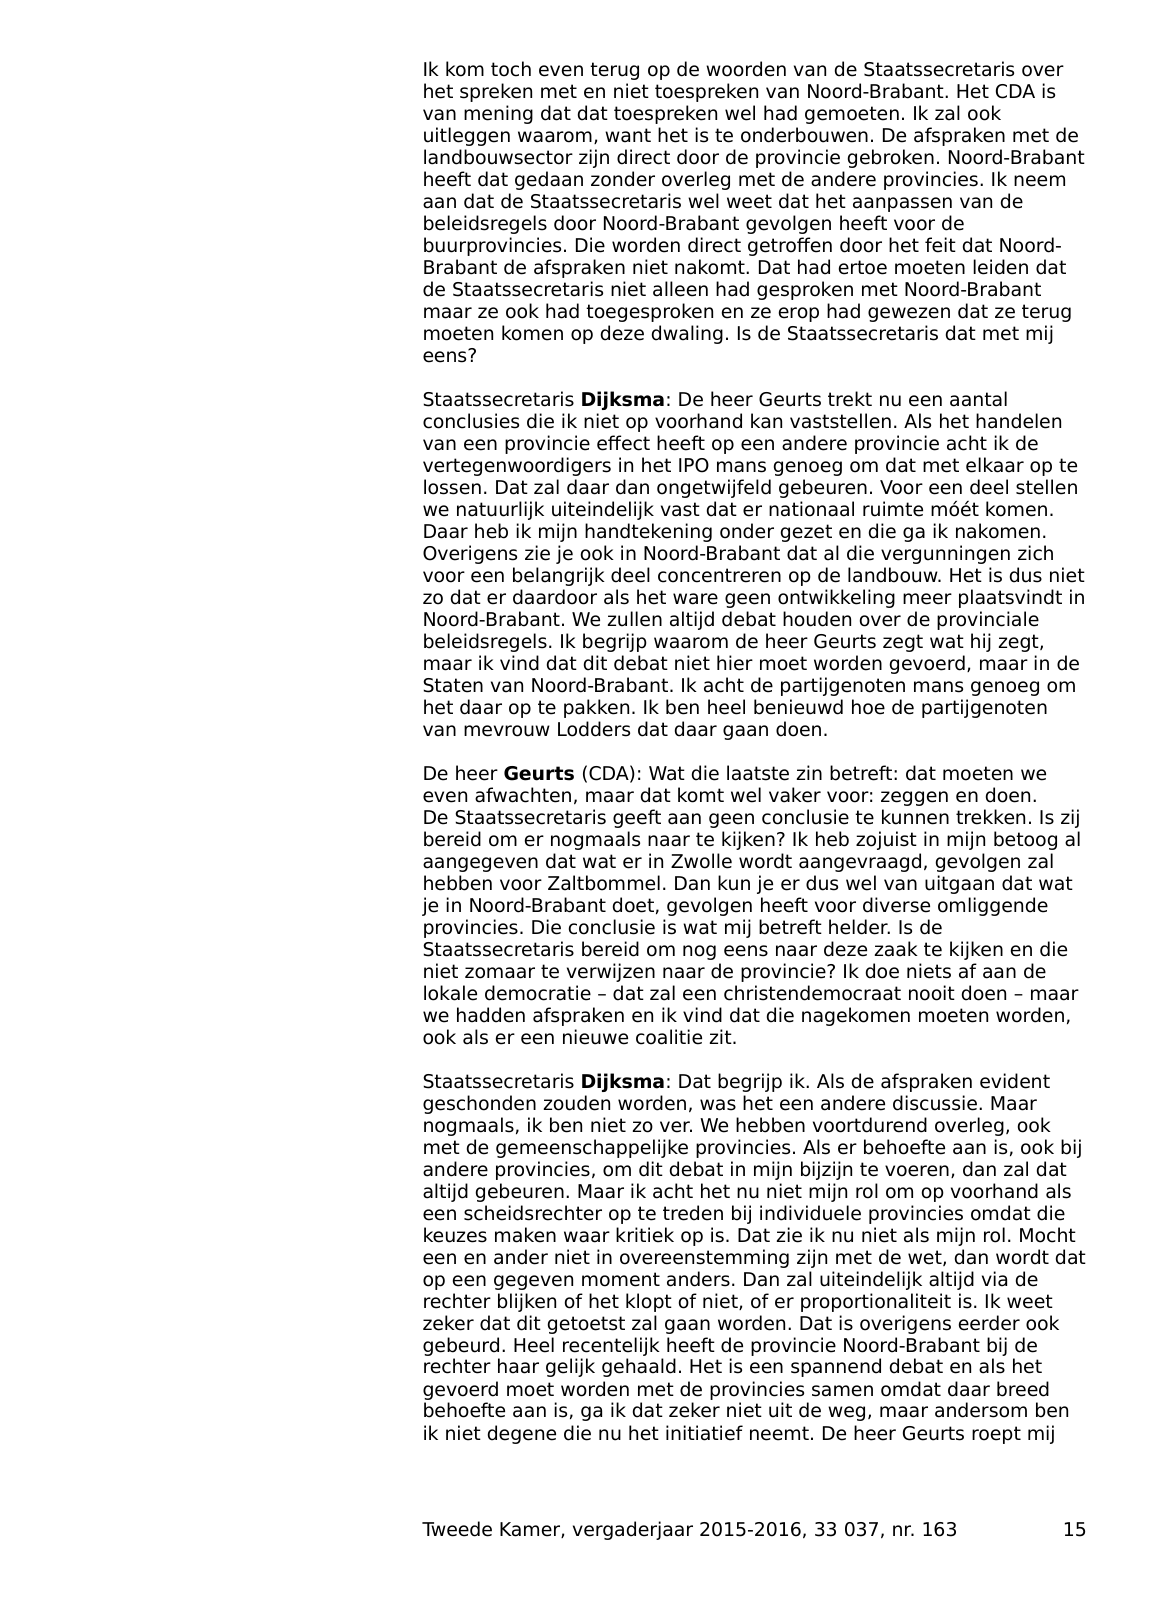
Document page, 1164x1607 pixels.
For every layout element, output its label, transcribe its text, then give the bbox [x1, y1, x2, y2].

text Staatssecretaris Dijksma: De heer Geurts trekt nu een aantal conclusies die ik niet op voorhand kan vaststellen. Als het handelen van een provincie effect heeft op een andere provincie acht ik de vertegenwoordigers in het IPO mans genoeg om dat met elkaar op te lossen. Dat zal daar dan ongetwijfeld gebeuren. Voor een deel stellen we natuurlijk uiteindelijk vast dat er nationaal ruimte móét komen. Daar heb ik mijn handtekening onder gezet en die ga ik nakomen. Overigens zie je ook in Noord-Brabant dat al die vergunningen zich voor een belangrijk deel concentreren op de landbouw. Het is dus niet zo dat er daardoor als het ware geen ontwikkeling meer plaatsvindt in Noord-Brabant. We zullen altijd debat houden over de provinciale beleidsregels. Ik begrijp waarom de heer Geurts zegt wat hij zegt, maar ik vind dat dit debat niet hier moet worden gevoerd, maar in de Staten van Noord-Brabant. Ik acht de partijgenoten mans genoeg om het daar op te pakken. Ik ben heel benieuwd hoe de partijgenoten van mevrouw Lodders dat daar gaan doen. [422, 389, 1087, 741]
text Ik kom toch even terug op de woorden van de Staatssecretaris over het spreken met en niet toespreken van Noord-Brabant. Het CDA is van mening dat dat toespreken wel had gemoeten. Ik zal ook uitleggen waarom, want het is te onderbouwen. De afspraken met de landbouwsector zijn direct door de provincie gebroken. Noord-Brabant heeft dat gedaan zonder overleg met de andere provincies. Ik neem aan dat de Staatssecretaris wel weet dat het aanpassen van de beleidsregels door Noord-Brabant gevolgen heeft voor de buurprovincies. Die worden direct getroffen door het feit dat Noord-Brabant de afspraken niet nakomt. Dat had ertoe moeten leiden dat de Staatssecretaris niet alleen had gesproken met Noord-Brabant maar ze ook had toegesproken en ze erop had gewezen dat ze terug moeten komen op deze dwaling. Is de Staatssecretaris dat met mij eens? [422, 59, 1087, 367]
text De heer Geurts (CDA): Wat die laatste zin betreft: dat moeten we even afwachten, maar dat komt wel vaker voor: zeggen en doen. [422, 763, 1087, 807]
text Staatssecretaris Dijksma: Dat begrijp ik. Als de afspraken evident geschonden zouden worden, was het een andere discussie. Maar nogmaals, ik ben niet zo ver. We hebben voortdurend overleg, ook met de gemeenschappelijke provincies. Als er behoefte aan is, ook bij andere provincies, om dit debat in mijn bijzijn te voeren, dan zal dat altijd gebeuren. Maar ik acht het nu niet mijn rol om op voorhand als een scheidsrechter op te treden bij individuele provincies omdat die keuzes maken waar kritiek op is. Dat zie ik nu niet als mijn rol. Mocht een en ander niet in overeenstemming zijn met de wet, dan wordt dat op een gegeven moment anders. Dan zal uiteindelijk altijd via de rechter blijken of het klopt of niet, of er proportionaliteit is. Ik weet zeker dat dit getoetst zal gaan worden. Dat is overigens eerder ook gebeurd. Heel recentelijk heeft de provincie Noord-Brabant bij de rechter haar gelijk gehaald. Het is een spannend debat en als het gevoerd moet worden met de provincies samen omdat daar breed behoefte aan is, ga ik dat zeker niet uit de weg, maar andersom ben ik niet degene die nu het initiatief neemt. De heer Geurts roept mij [422, 1071, 1087, 1444]
text De Staatssecretaris geeft aan geen conclusie te kunnen trekken. Is zij bereid om er nogmaals naar te kijken? Ik heb zojuist in mijn betoog al aangegeven dat wat er in Zwolle wordt aangevraagd, gevolgen zal hebben voor Zaltbommel. Dan kun je er dus wel van uitgaan dat wat je in Noord-Brabant doet, gevolgen heeft voor diverse omliggende provincies. Die conclusie is wat mij betreft helder. Is de Staatssecretaris bereid om nog eens naar deze zaak te kijken en die niet zomaar te verwijzen naar de provincie? Ik doe niets af aan de lokale democratie – dat zal een christendemocraat nooit doen – maar we hadden afspraken en ik vind dat die nagekomen moeten worden, ook als er een nieuwe coalitie zit. [422, 807, 1087, 1048]
